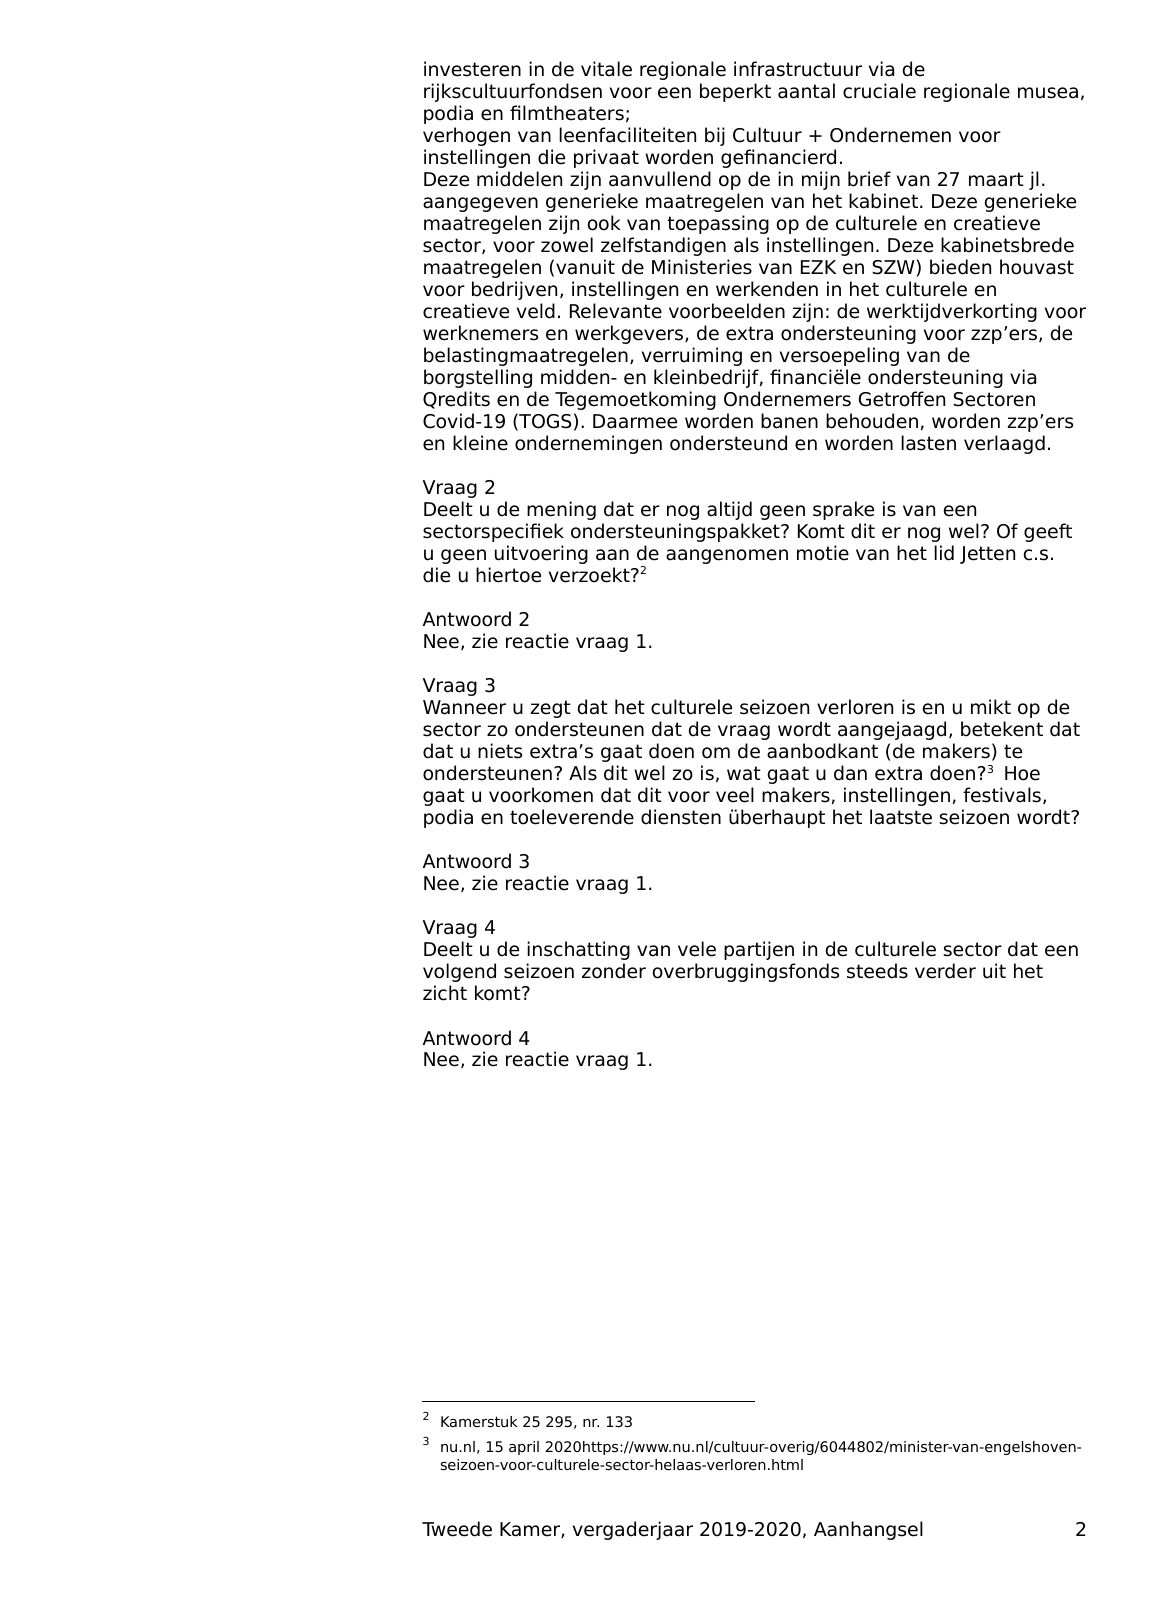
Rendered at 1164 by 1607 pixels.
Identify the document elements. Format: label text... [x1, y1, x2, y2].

text Antwoord 2 [422, 609, 1087, 631]
text Vraag 4 [422, 917, 1087, 939]
text Nee, zie reactie vraag 1. [422, 873, 1087, 895]
text Vraag 2 [422, 477, 1087, 499]
text Wanneer u zegt dat het culturele seizoen verloren is en u mikt op de sector zo ondersteunen dat de vraag wordt aangejaagd, betekent dat dat u niets extra’s gaat doen om de aanbodkant (de makers) te ondersteunen? Als dit wel zo is, wat gaat u dan extra doen? Hoe gaat u voorkomen dat dit voor veel makers, instellingen, festivals, podia en toeleverende diensten überhaupt het laatste seizoen wordt? [422, 697, 1087, 829]
text Nee, zie reactie vraag 1. [422, 1049, 1087, 1071]
text Deelt u de inschatting van vele partijen in de culturele sector dat een volgend seizoen zonder overbruggingsfonds steeds verder uit het zicht komt? [422, 939, 1087, 1005]
text Kamerstuk 25 295, nr. 133 [422, 1410, 1087, 1432]
text Nee, zie reactie vraag 1. [422, 631, 1087, 653]
text Deelt u de mening dat er nog altijd geen sprake is van een sectorspecifiek ondersteuningspakket? Komt dit er nog wel? Of geeft u geen uitvoering aan de aangenomen motie van het lid Jetten c.s. die u hiertoe verzoekt? [422, 499, 1087, 587]
text nu.nl, 15 april 2020https://www.nu.nl/cultuur-overig/6044802/minister-van-engelshoven-seizoen-voor-culturele-sector-helaas-verloren.html [422, 1435, 1087, 1474]
text Antwoord 4 [422, 1027, 1087, 1049]
text Deze middelen zijn aanvullend op de in mijn brief van 27 maart jl. aangegeven generieke maatregelen van het kabinet. Deze generieke maatregelen zijn ook van toepassing op de culturele en creatieve sector, voor zowel zelfstandigen als instellingen. Deze kabinetsbrede maatregelen (vanuit de Ministeries van EZK en SZW) bieden houvast voor bedrijven, instellingen en werkenden in het culturele en creatieve veld. Relevante voorbeelden zijn: de werktijdverkorting voor werknemers en werkgevers, de extra ondersteuning voor zzp’ers, de belastingmaatregelen, verruiming en versoepeling van de borgstelling midden- en kleinbedrijf, financiële ondersteuning via Qredits en de Tegemoetkoming Ondernemers Getroffen Sectoren Covid-19 (TOGS). Daarmee worden banen behouden, worden zzp’ers en kleine ondernemingen ondersteund en worden lasten verlaagd. [422, 169, 1087, 455]
text Antwoord 3 [422, 851, 1087, 873]
text investeren in de vitale regionale infrastructuur via de rijkscultuurfondsen voor een beperkt aantal cruciale regionale musea, podia en filmtheaters; [422, 59, 1087, 125]
text Vraag 3 [422, 675, 1087, 697]
text verhogen van leenfaciliteiten bij Cultuur + Ondernemen voor instellingen die privaat worden gefinancierd. [422, 125, 1087, 169]
